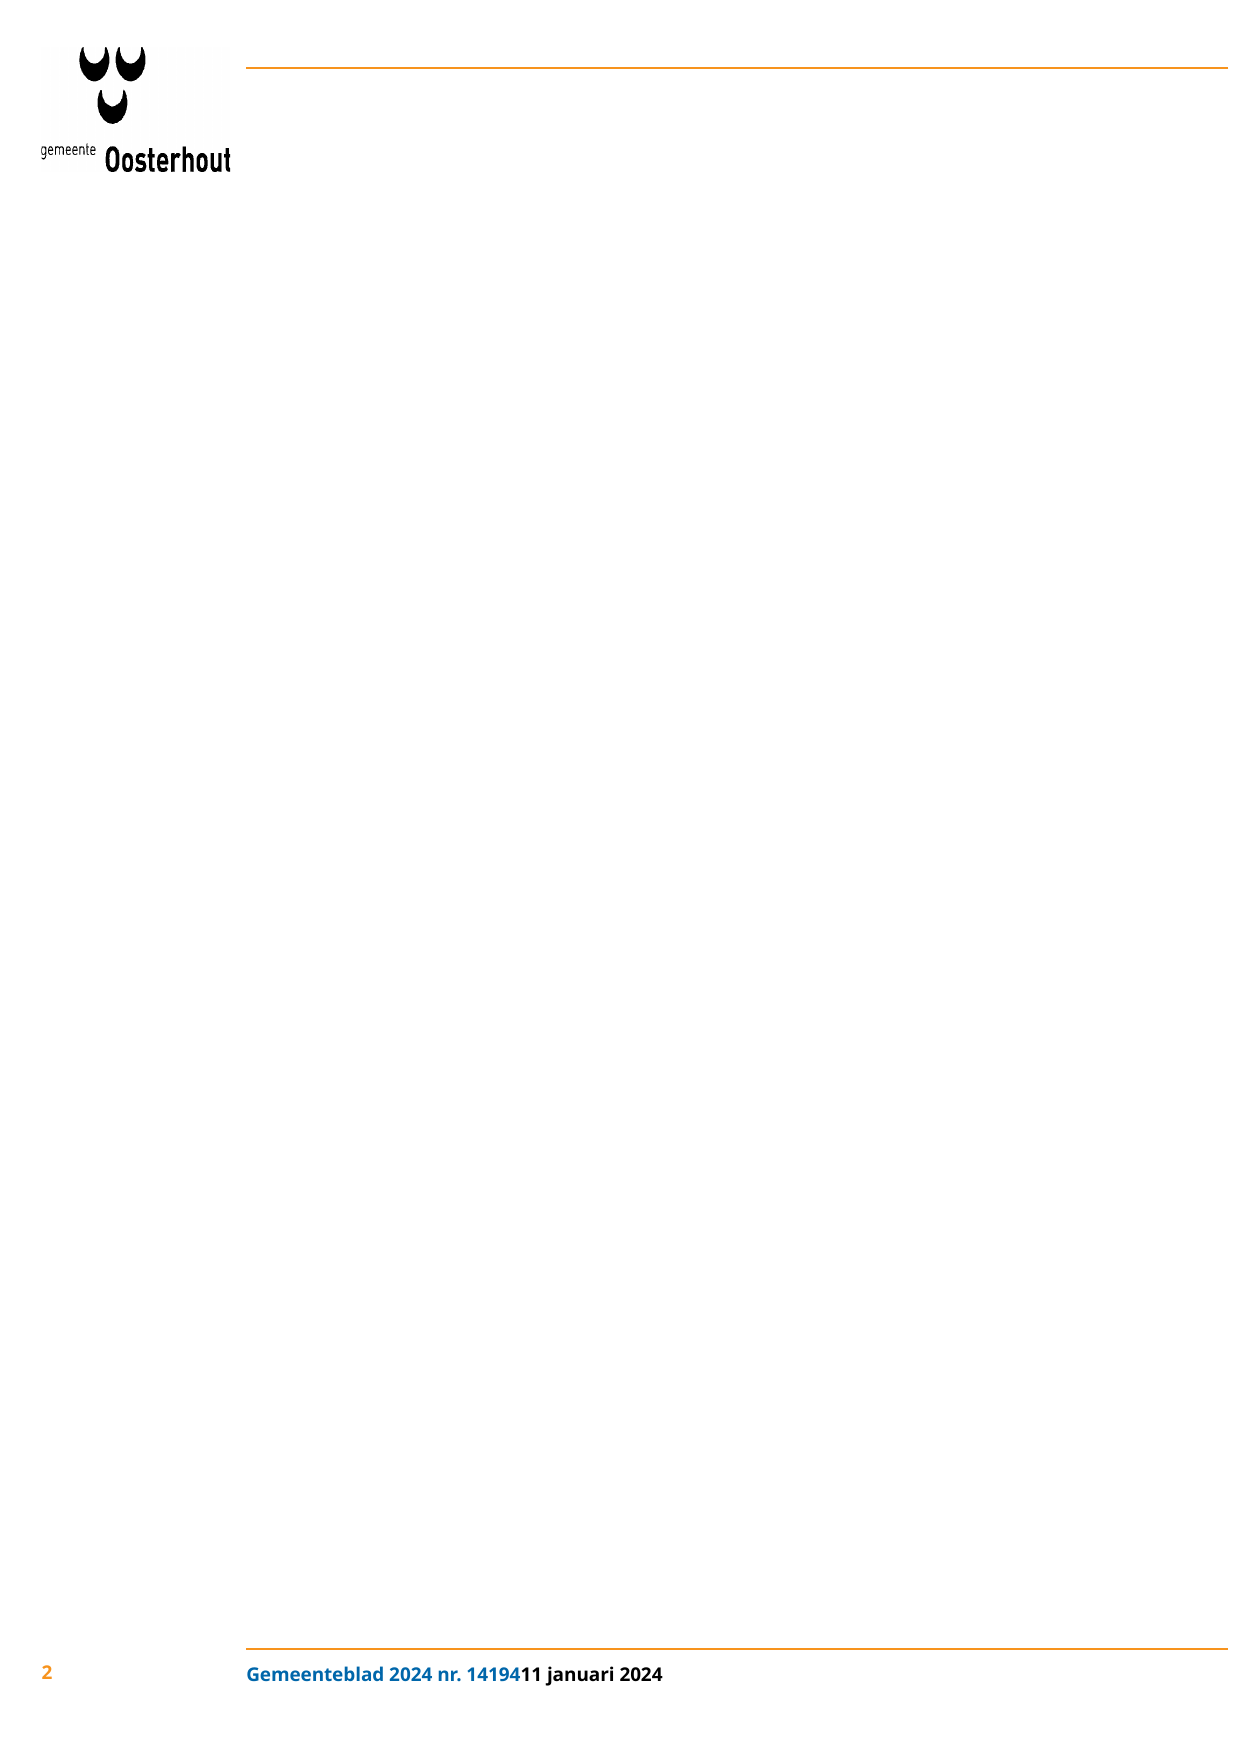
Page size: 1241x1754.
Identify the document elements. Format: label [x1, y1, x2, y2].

picture [41, 47, 231, 172]
